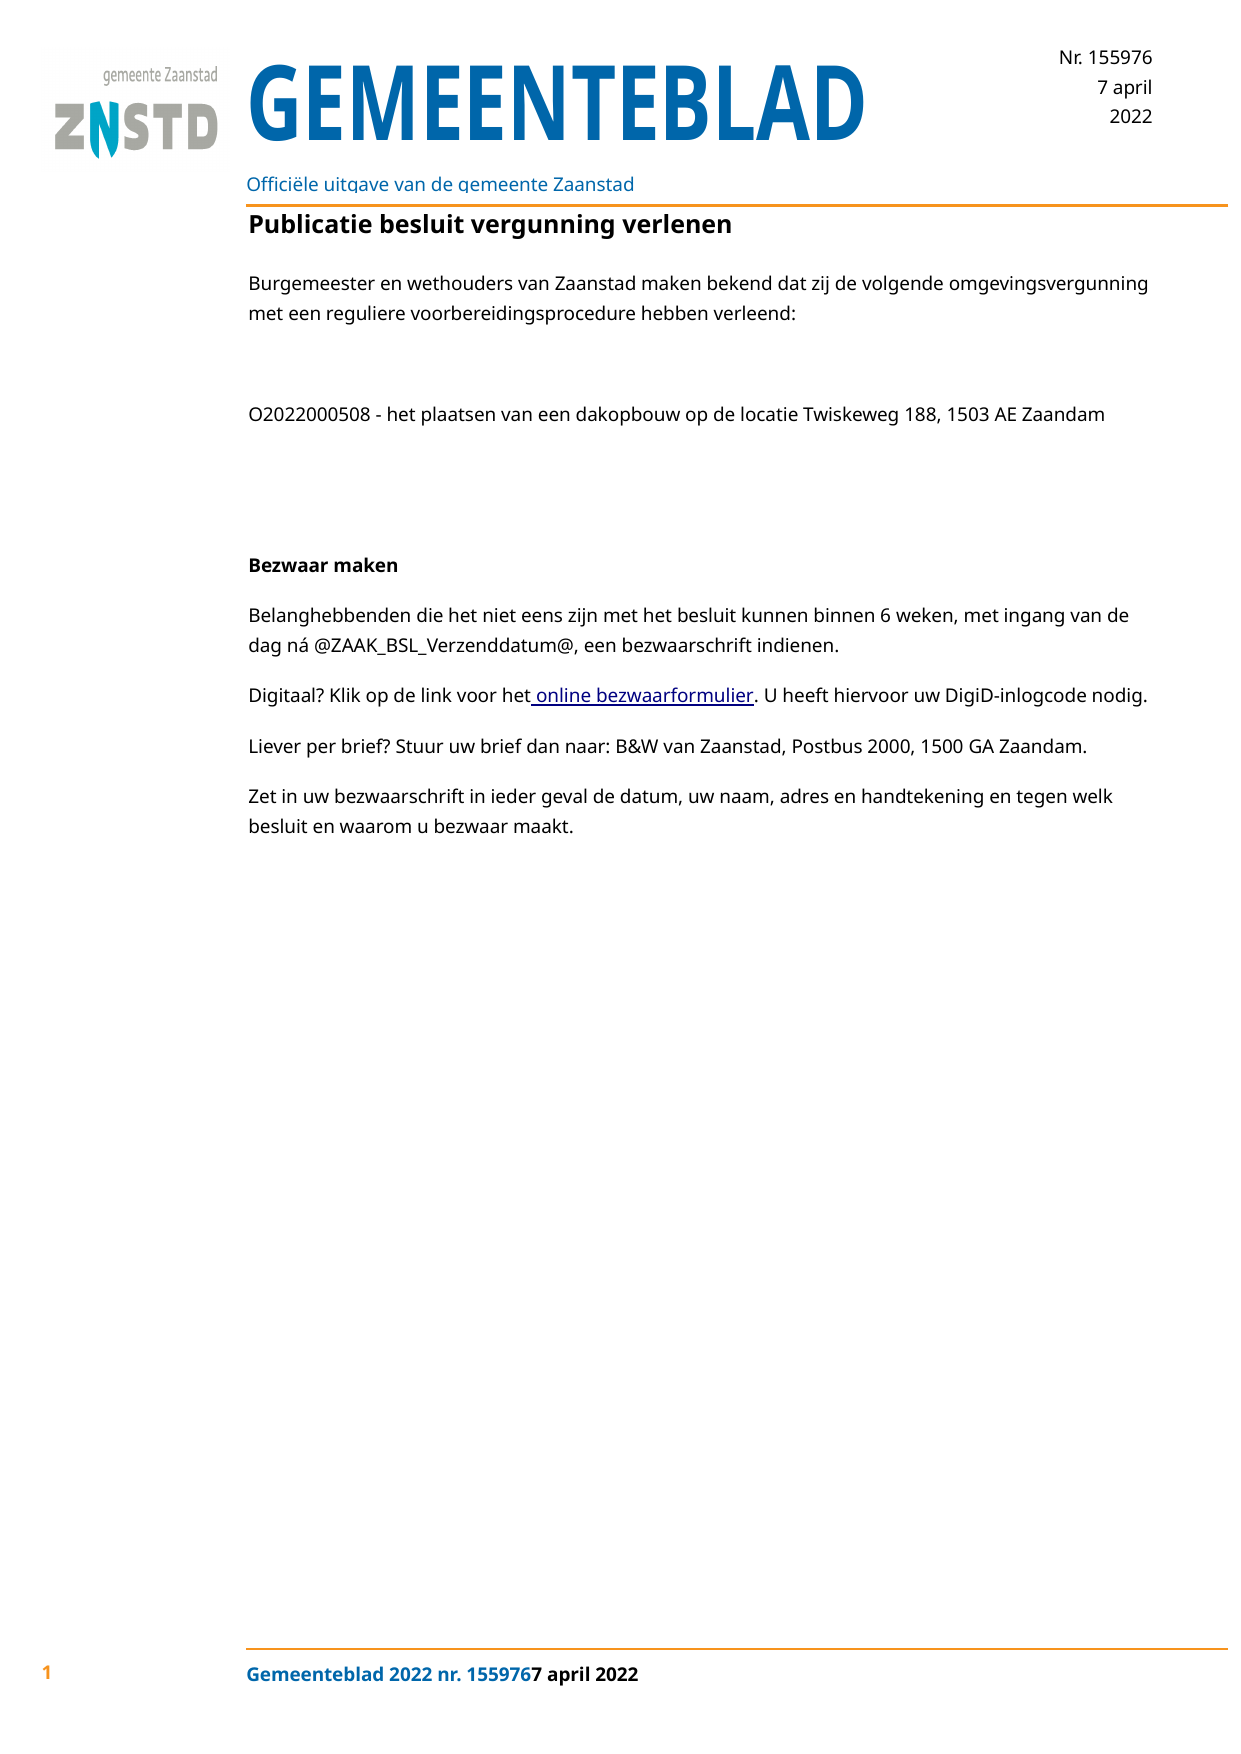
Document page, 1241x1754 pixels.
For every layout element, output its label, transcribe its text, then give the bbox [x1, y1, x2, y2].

text Publicatie besluit vergunning verlenen [248, 207, 1152, 241]
text Digitaal? Klik op de link voor het online bezwaarformulier. U heeft hiervoor uw DigiD-inlogcode nodig. [248, 682, 1152, 708]
text Bezwaar maken [248, 552, 1152, 578]
text Liever per brief? Stuur uw brief dan naar: B&W van Zaanstad, Postbus 2000, 1500 GA Zaandam. [248, 733, 1152, 758]
text Belanghebbenden die het niet eens zijn met het besluit kunnen binnen 6 weken, met ingang van de dag ná @ZAAK_BSL_Verzenddatum@, een bezwaarschrift indienen. [248, 602, 1152, 658]
text Zet in uw bezwaarschrift in ieder geval de datum, uw naam, adres en handtekening en tegen welk besluit en waarom u bezwaar maakt. [248, 783, 1152, 838]
text Burgemeester en wethouders van Zaanstad maken bekend dat zij de volgende omgevingsvergunning met een reguliere voorbereidingsprocedure hebben verleend: [248, 270, 1152, 326]
text O2022000508 - het plaatsen van een dakopbouw op de locatie Twiskeweg 188, 1503 AE Zaandam [248, 401, 1152, 426]
picture [41, 47, 231, 172]
